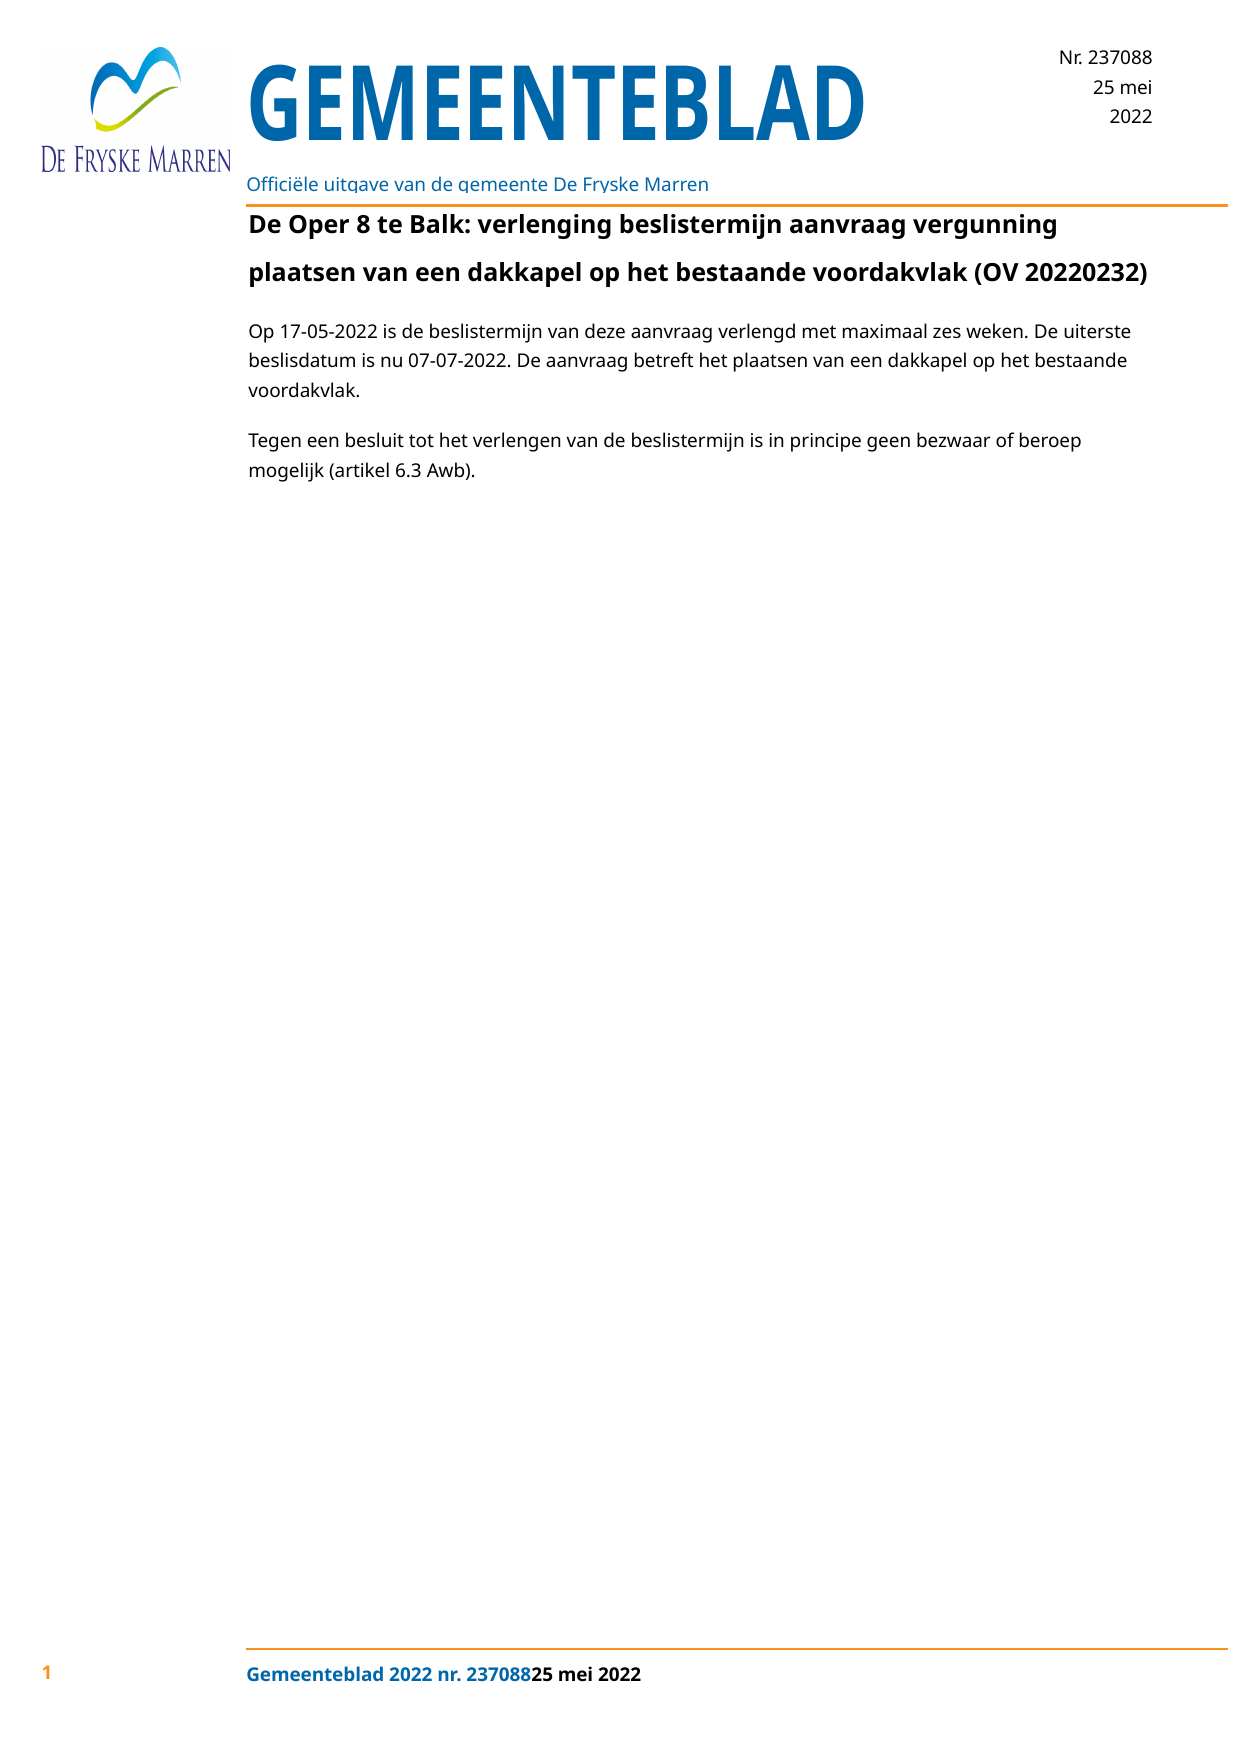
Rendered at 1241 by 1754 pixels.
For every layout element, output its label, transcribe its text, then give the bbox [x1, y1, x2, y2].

text De Oper 8 te Balk: verlenging beslistermijn aanvraag vergunning plaatsen van een dakkapel op het bestaande voordakvlak (OV 20220232) [248, 207, 1152, 288]
text Tegen een besluit tot het verlengen van de beslistermijn is in principe geen bezwaar of beroep mogelijk (artikel 6.3 Awb). [248, 427, 1152, 483]
picture [41, 47, 231, 172]
text Op 17-05-2022 is de beslistermijn van deze aanvraag verlengd met maximaal zes weken. De uiterste beslisdatum is nu 07-07-2022. De aanvraag betreft het plaatsen van een dakkapel op het bestaande voordakvlak. [248, 318, 1152, 403]
